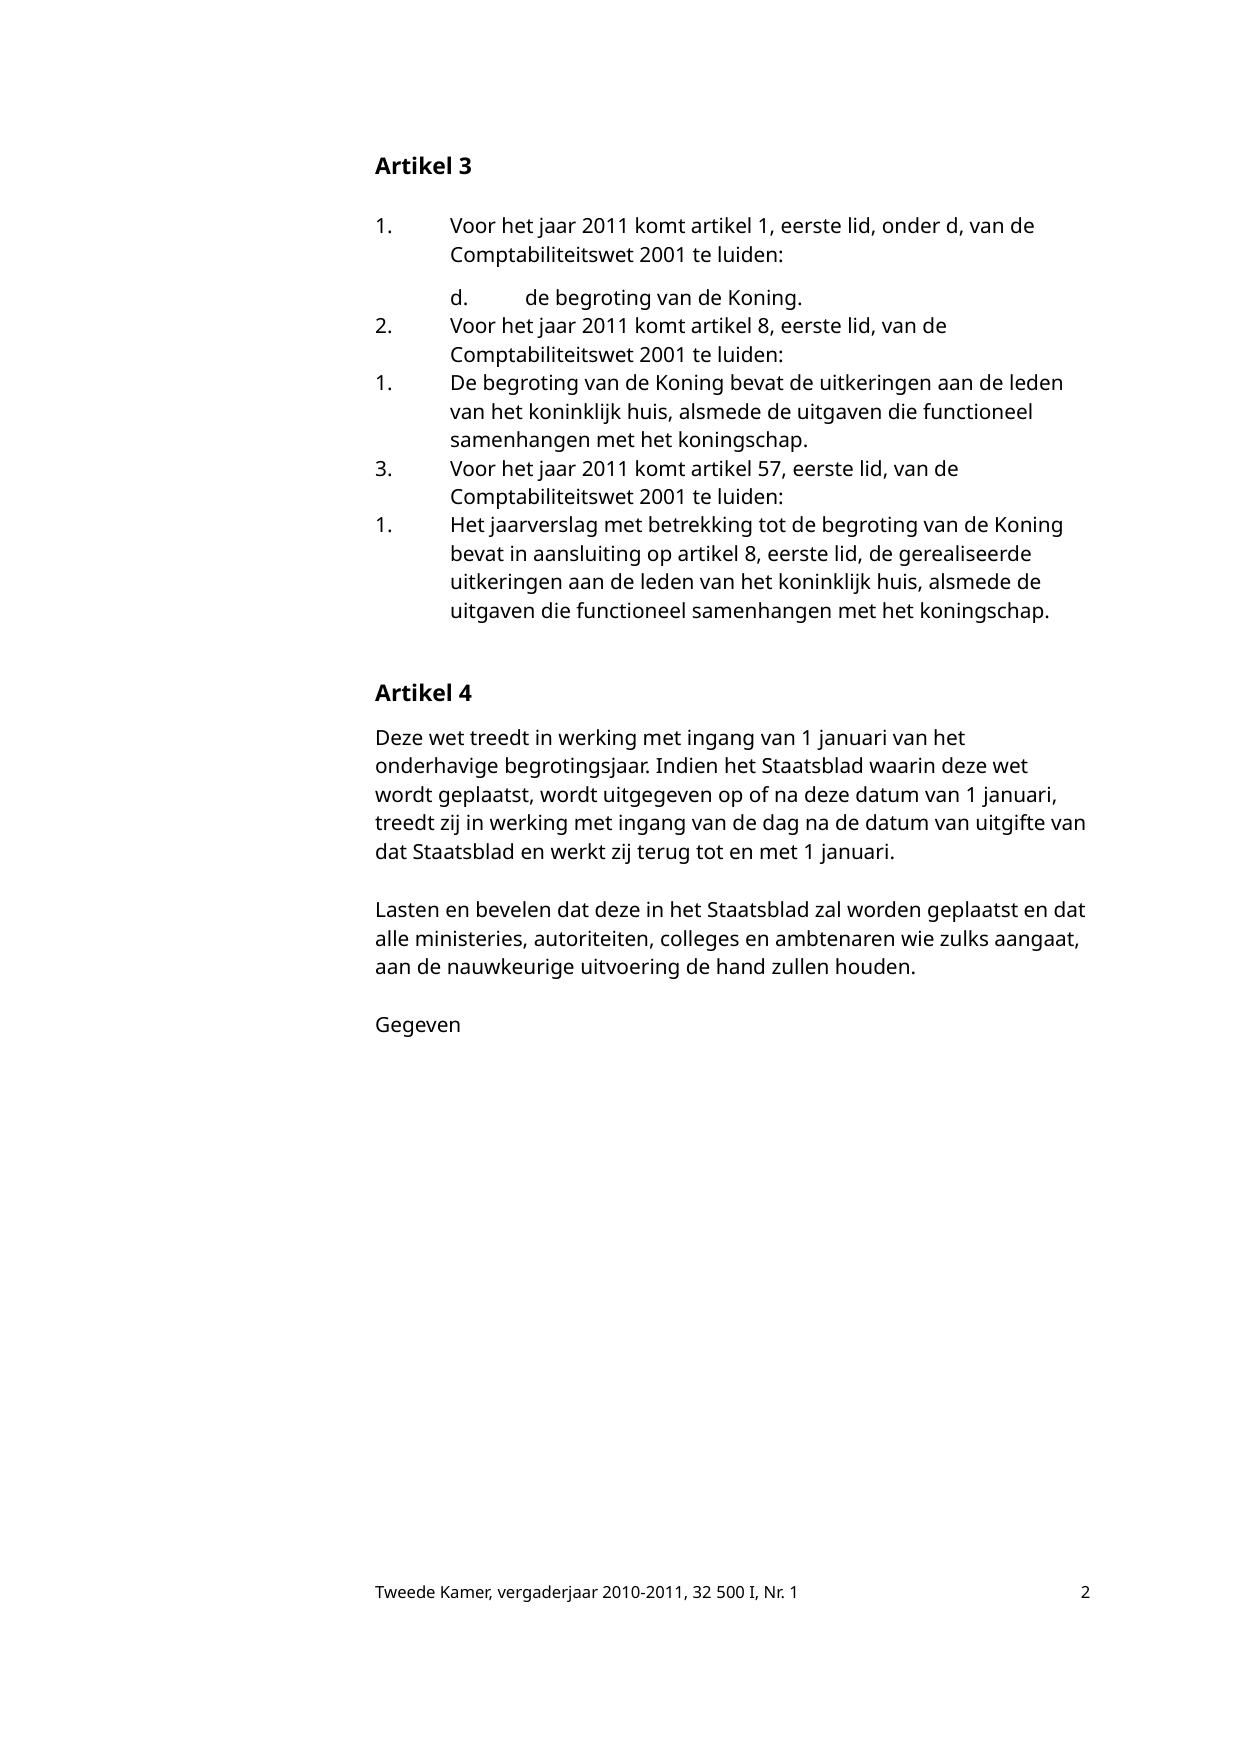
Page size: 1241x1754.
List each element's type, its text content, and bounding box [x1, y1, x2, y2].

list De begroting van de Koning bevat de uitkeringen aan de leden van het koninklijk huis, alsmede de uitgaven die functioneel samenhangen met het koningschap. [375, 368, 1090, 454]
list Voor het jaar 2011 komt artikel 8, eerste lid, van de Comptabiliteitswet 2001 te luiden: [375, 312, 1090, 368]
text Deze wet treedt in werking met ingang van 1 januari van het onderhavige begrotingsjaar. Indien het Staatsblad waarin deze wet wordt geplaatst, wordt uitgegeven op of na deze datum van 1 januari, treedt zij in werking met ingang van de dag na de datum van uitgifte van dat Staatsblad en werkt zij terug tot en met 1 januari. [375, 723, 1090, 865]
list Voor het jaar 2011 komt artikel 1, eerste lid, onder d, van de Comptabiliteitswet 2001 te luiden: [375, 211, 1090, 268]
text Lasten en bevelen dat deze in het Staatsblad zal worden geplaatst en dat alle ministeries, autoriteiten, colleges en ambtenaren wie zulks aangaat, aan de nauwkeurige uitvoering de hand zullen houden. [375, 895, 1090, 981]
subtitle Artikel 4 [375, 677, 1090, 708]
list de begroting van de Koning. [450, 283, 1090, 312]
list Voor het jaar 2011 komt artikel 57, eerste lid, van de Comptabiliteitswet 2001 te luiden: [375, 454, 1090, 511]
list Het jaarverslag met betrekking tot de begroting van de Koning bevat in aansluiting op artikel 8, eerste lid, de gerealiseerde uitkeringen aan de leden van het koninklijk huis, alsmede de uitgaven die functioneel samenhangen met het koningschap. [375, 511, 1090, 624]
text Gegeven [375, 1011, 1090, 1039]
subtitle Artikel 3 [375, 150, 1090, 181]
